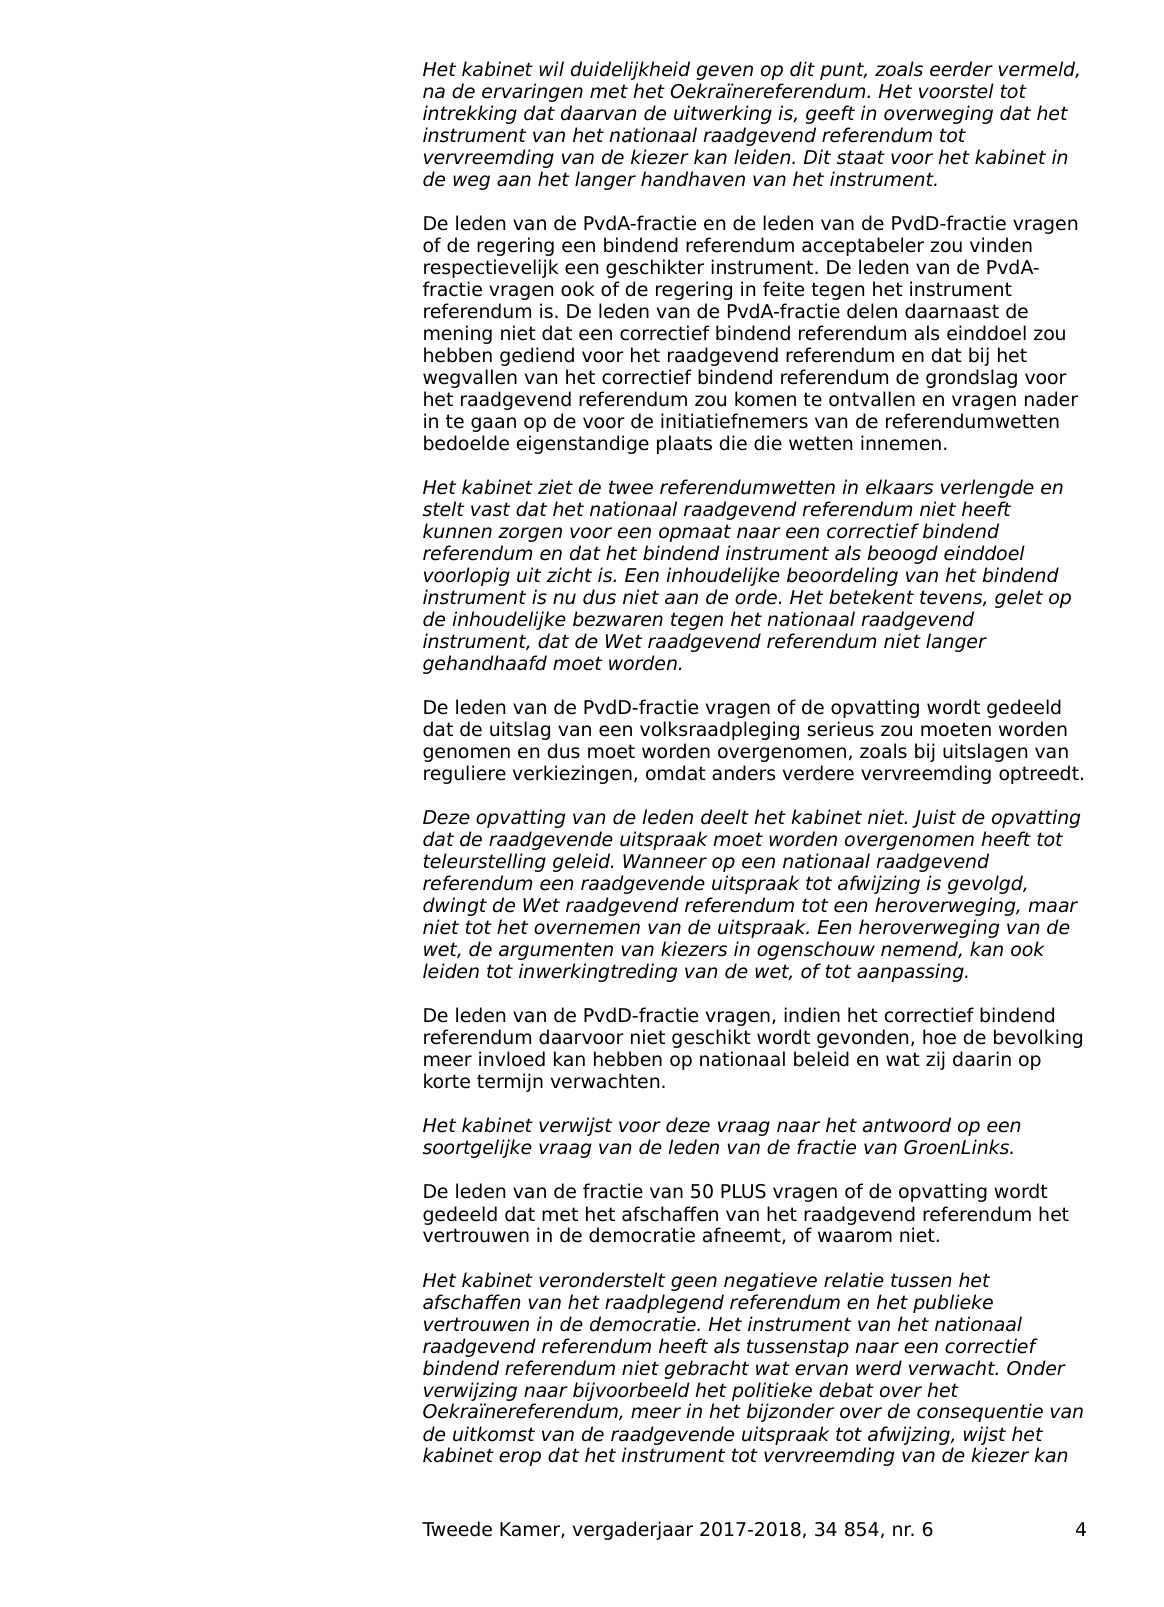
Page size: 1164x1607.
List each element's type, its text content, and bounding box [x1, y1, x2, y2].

text De leden van de fractie van 50 PLUS vragen of de opvatting wordt gedeeld dat met het afschaffen van het raadgevend referendum het vertrouwen in de democratie afneemt, of waarom niet. [422, 1181, 1087, 1247]
text De leden van de PvdD-fractie vragen, indien het correctief bindend referendum daarvoor niet geschikt wordt gevonden, hoe de bevolking meer invloed kan hebben op nationaal beleid en wat zij daarin op korte termijn verwachten. [422, 1005, 1087, 1093]
text De leden van de PvdA-fractie en de leden van de PvdD-fractie vragen of de regering een bindend referendum acceptabeler zou vinden respectievelijk een geschikter instrument. De leden van de PvdA-fractie vragen ook of de regering in feite tegen het instrument referendum is. De leden van de PvdA-fractie delen daarnaast de mening niet dat een correctief bindend referendum als einddoel zou hebben gediend voor het raadgevend referendum en dat bij het wegvallen van het correctief bindend referendum de grondslag voor het raadgevend referendum zou komen te ontvallen en vragen nader in te gaan op de voor de initiatiefnemers van de referendumwetten bedoelde eigenstandige plaats die die wetten innemen. [422, 213, 1087, 455]
text Het kabinet veronderstelt geen negatieve relatie tussen het afschaffen van het raadplegend referendum en het publieke vertrouwen in de democratie. Het instrument van het nationaal raadgevend referendum heeft als tussenstap naar een correctief bindend referendum niet gebracht wat ervan werd verwacht. Onder verwijzing naar bijvoorbeeld het politieke debat over het Oekraïnereferendum, meer in het bijzonder over de consequentie van de uitkomst van de raadgevende uitspraak tot afwijzing, wijst het kabinet erop dat het instrument tot vervreemding van de kiezer kan [422, 1269, 1087, 1467]
text Deze opvatting van de leden deelt het kabinet niet. Juist de opvatting dat de raadgevende uitspraak moet worden overgenomen heeft tot teleurstelling geleid. Wanneer op een nationaal raadgevend referendum een raadgevende uitspraak tot afwijzing is gevolgd, dwingt de Wet raadgevend referendum tot een heroverweging, maar niet tot het overnemen van de uitspraak. Een heroverweging van de wet, de argumenten van kiezers in ogenschouw nemend, kan ook leiden tot inwerkingtreding van de wet, of tot aanpassing. [422, 807, 1087, 983]
text Het kabinet verwijst voor deze vraag naar het antwoord op een soortgelijke vraag van de leden van de fractie van GroenLinks. [422, 1115, 1087, 1159]
text De leden van de PvdD-fractie vragen of de opvatting wordt gedeeld dat de uitslag van een volksraadpleging serieus zou moeten worden genomen en dus moet worden overgenomen, zoals bij uitslagen van reguliere verkiezingen, omdat anders verdere vervreemding optreedt. [422, 697, 1087, 785]
text Het kabinet wil duidelijkheid geven op dit punt, zoals eerder vermeld, na de ervaringen met het Oekraïnereferendum. Het voorstel tot intrekking dat daarvan de uitwerking is, geeft in overweging dat het instrument van het nationaal raadgevend referendum tot vervreemding van de kiezer kan leiden. Dit staat voor het kabinet in de weg aan het langer handhaven van het instrument. [422, 59, 1087, 191]
text Het kabinet ziet de twee referendumwetten in elkaars verlengde en stelt vast dat het nationaal raadgevend referendum niet heeft kunnen zorgen voor een opmaat naar een correctief bindend referendum en dat het bindend instrument als beoogd einddoel voorlopig uit zicht is. Een inhoudelijke beoordeling van het bindend instrument is nu dus niet aan de orde. Het betekent tevens, gelet op de inhoudelijke bezwaren tegen het nationaal raadgevend instrument, dat de Wet raadgevend referendum niet langer gehandhaafd moet worden. [422, 477, 1087, 675]
